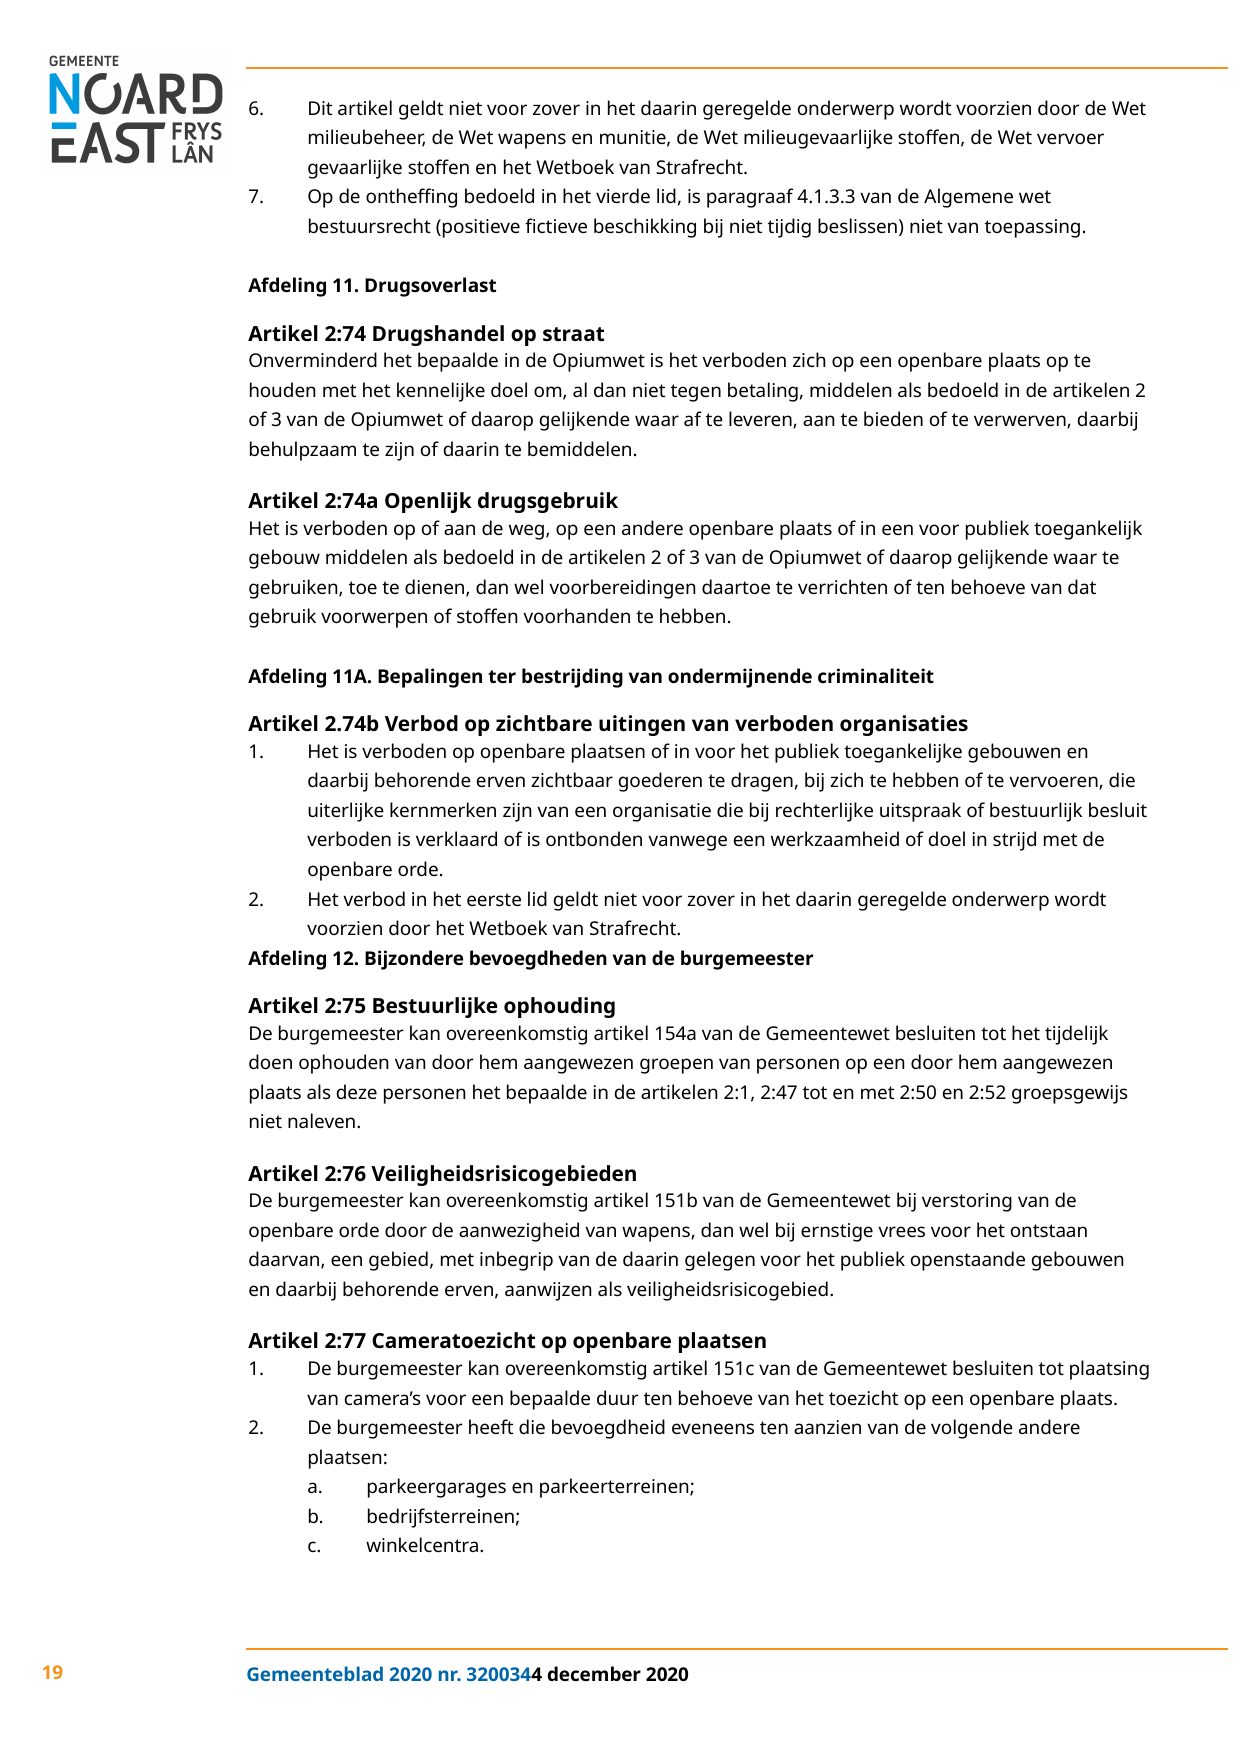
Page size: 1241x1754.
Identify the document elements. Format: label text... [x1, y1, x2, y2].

list De burgemeester heeft die bevoegdheid eveneens ten aanzien van de volgende andere plaatsen: [248, 1414, 1152, 1469]
text Artikel 2.74b Verbod op zichtbare uitingen van verboden organisaties [248, 709, 1152, 738]
list Het is verboden op openbare plaatsen of in voor het publiek toegankelijke gebouwen en daarbij behorende erven zichtbaar goederen te dragen, bij zich te hebben of te vervoeren, die uiterlijke kernmerken zijn van een organisatie die bij rechterlijke uitspraak of bestuurlijk besluit verboden is verklaard of is ontbonden vanwege een werkzaamheid of doel in strijd met de openbare orde. [248, 738, 1152, 882]
text Afdeling 11. Drugsoverlast [248, 272, 1152, 298]
list De burgemeester kan overeenkomstig artikel 151c van de Gemeentewet besluiten tot plaatsing van camera’s voor een bepaalde duur ten behoeve van het toezicht op een openbare plaats. [248, 1355, 1152, 1410]
text Artikel 2:74a Openlijk drugsgebruik [248, 486, 1152, 515]
list winkelcentra. [307, 1533, 1152, 1558]
text De burgemeester kan overeenkomstig artikel 151b van de Gemeentewet bij verstoring van de openbare orde door de aanwezigheid van wapens, dan wel bij ernstige vrees voor het ontstaan daarvan, een gebied, met inbegrip van de daarin gelegen voor het publiek openstaande gebouwen en daarbij behorende erven, aanwijzen als veiligheidsrisicogebied. [248, 1187, 1152, 1302]
text Artikel 2:74 Drugshandel op straat [248, 319, 1152, 347]
text Artikel 2:75 Bestuurlijke ophouding [248, 991, 1152, 1020]
list Dit artikel geldt niet voor zover in het daarin geregelde onderwerp wordt voorzien door de Wet milieubeheer, de Wet wapens en munitie, de Wet milieugevaarlijke stoffen, de Wet vervoer gevaarlijke stoffen en het Wetboek van Strafrecht. [248, 95, 1152, 180]
list bedrijfsterreinen; [307, 1503, 1152, 1529]
text Afdeling 11A. Bepalingen ter bestrijding van ondermijnende criminaliteit [248, 663, 1152, 688]
list Op de ontheffing bedoeld in het vierde lid, is paragraaf 4.1.3.3 van de Algemene wet bestuursrecht (positieve fictieve beschikking bij niet tijdig beslissen) niet van toepassing. [248, 183, 1152, 239]
text Onverminderd het bepaalde in de Opiumwet is het verboden zich op een openbare plaats op te houden met het kennelijke doel om, al dan niet tegen betaling, middelen als bedoeld in de artikelen 2 of 3 van de Opiumwet of daarop gelijkende waar af te leveren, aan te bieden of te verwerven, daarbij behulpzaam te zijn of daarin te bemiddelen. [248, 347, 1152, 462]
picture [41, 47, 231, 172]
text De burgemeester kan overeenkomstig artikel 154a van de Gemeentewet besluiten tot het tijdelijk doen ophouden van door hem aangewezen groepen van personen op een door hem aangewezen plaats als deze personen het bepaalde in de artikelen 2:1, 2:47 tot en met 2:50 en 2:52 groepsgewijs niet naleven. [248, 1020, 1152, 1134]
text Artikel 2:77 Cameratoezicht op openbare plaatsen [248, 1327, 1152, 1355]
text Afdeling 12. Bijzondere bevoegdheden van de burgemeester [248, 945, 1152, 971]
text Het is verboden op of aan de weg, op een andere openbare plaats of in een voor publiek toegankelijk gebouw middelen als bedoeld in de artikelen 2 of 3 van de Opiumwet of daarop gelijkende waar te gebruiken, toe te dienen, dan wel voorbereidingen daartoe te verrichten of ten behoeve van dat gebruik voorwerpen of stoffen voorhanden te hebben. [248, 515, 1152, 629]
list parkeergarages en parkeerterreinen; [307, 1473, 1152, 1499]
text Artikel 2:76 Veiligheidsrisicogebieden [248, 1159, 1152, 1187]
list Het verbod in het eerste lid geldt niet voor zover in het daarin geregelde onderwerp wordt voorzien door het Wetboek van Strafrecht. [248, 886, 1152, 941]
